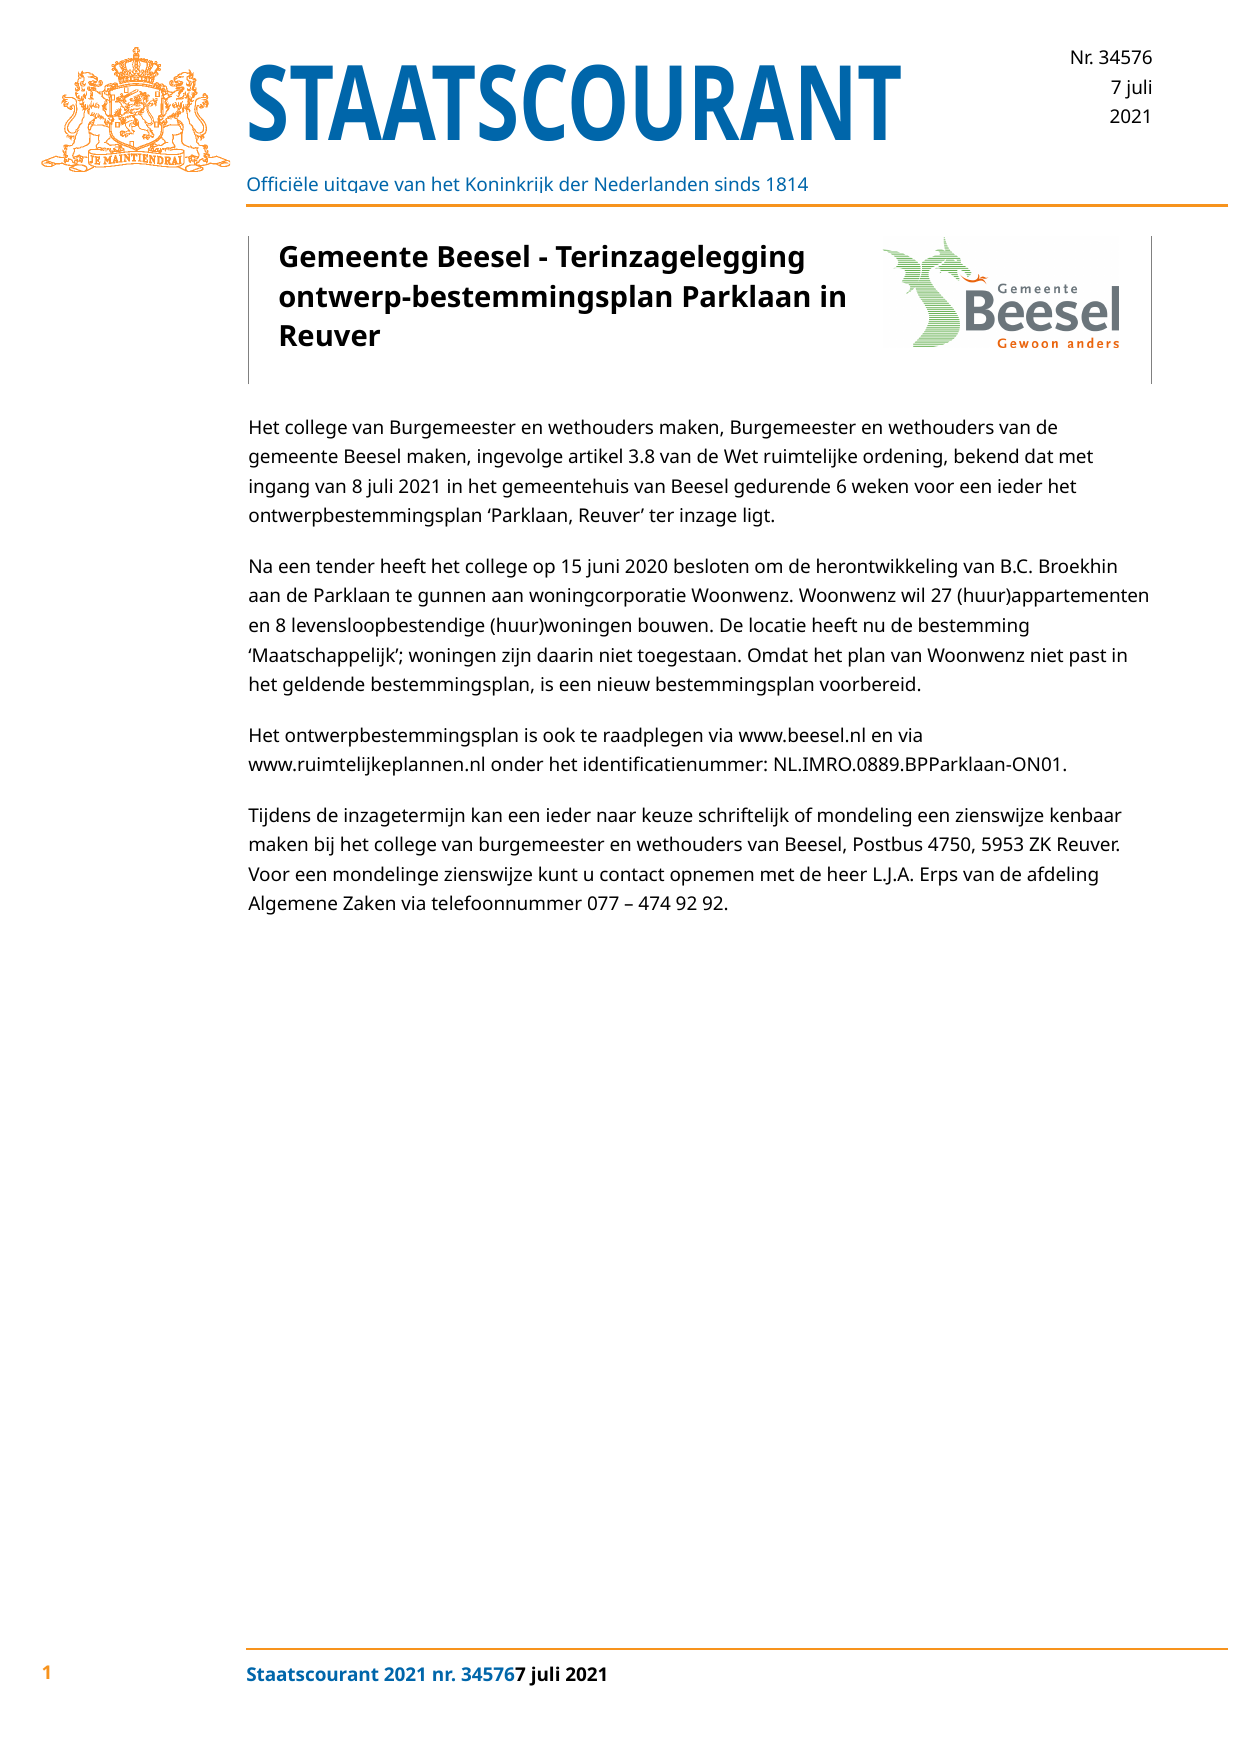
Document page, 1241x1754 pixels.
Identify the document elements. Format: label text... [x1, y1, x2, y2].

picture [41, 47, 231, 172]
text Na een tender heeft het college op 15 juni 2020 besloten om de herontwikkeling van B.C. Broekhin aan de Parklaan te gunnen aan woningcorporatie Woonwenz. Woonwenz wil 27 (huur)appartementen en 8 levensloopbestendige (huur)woningen bouwen. De locatie heeft nu de bestemming ‘Maatschappelijk’; woningen zijn daarin niet toegestaan. Omdat het plan van Woonwenz niet past in het geldende bestemmingsplan, is een nieuw bestemmingsplan voorbereid. [248, 553, 1152, 697]
text Het college van Burgemeester en wethouders maken, Burgemeester en wethouders van de gemeente Beesel maken, ingevolge artikel 3.8 van de Wet ruimtelijke ordening, bekend dat met ingang van 8 juli 2021 in het gemeentehuis van Beesel gedurende 6 weken voor een ieder het ontwerpbestemmingsplan ‘Parklaan, Reuver’ ter inzage ligt. [248, 414, 1152, 528]
table_header Gemeente Beesel - Terinzagelegging ontwerp-bestemmingsplan Parklaan in Reuver [249, 236, 850, 384]
text Het ontwerpbestemmingsplan is ook te raadplegen via www.beesel.nl en via www.ruimtelijkeplannen.nl onder het identificatienummer: NL.IMRO.0889.BPParklaan-ON01. [248, 722, 1152, 777]
table_header [850, 236, 1151, 384]
text Tijdens de inzagetermijn kan een ieder naar keuze schriftelijk of mondeling een zienswijze kenbaar maken bij het college van burgemeester en wethouders van Beesel, Postbus 4750, 5953 ZK Reuver. Voor een mondelinge zienswijze kunt u contact opnemen met de heer L.J.A. Erps van de afdeling Algemene Zaken via telefoonnummer 077 – 474 92 92. [248, 802, 1152, 916]
picture [882, 236, 1119, 348]
